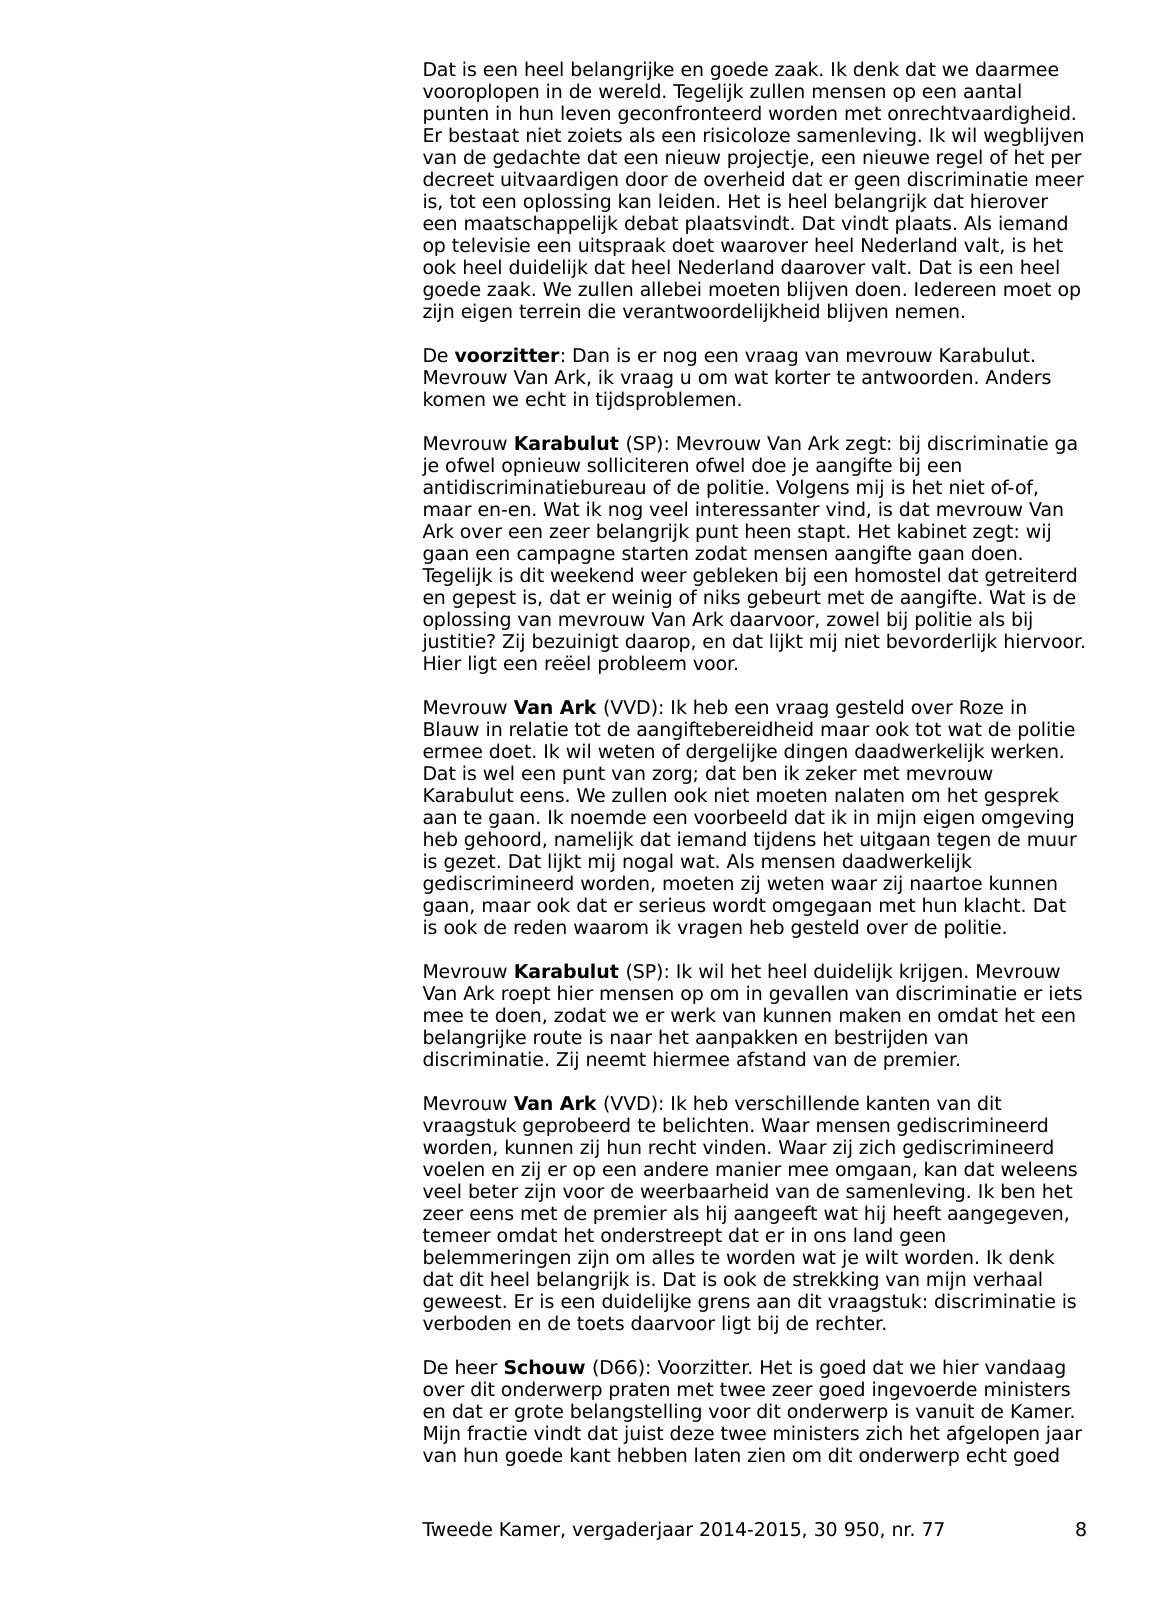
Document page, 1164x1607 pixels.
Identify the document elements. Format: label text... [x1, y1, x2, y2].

text De heer Schouw (D66): Voorzitter. Het is goed dat we hier vandaag over dit onderwerp praten met twee zeer goed ingevoerde ministers en dat er grote belangstelling voor dit onderwerp is vanuit de Kamer. Mijn fractie vindt dat juist deze twee ministers zich het afgelopen jaar van hun goede kant hebben laten zien om dit onderwerp echt goed [422, 1357, 1087, 1467]
text De voorzitter: Dan is er nog een vraag van mevrouw Karabulut. Mevrouw Van Ark, ik vraag u om wat korter te antwoorden. Anders komen we echt in tijdsproblemen. [422, 345, 1087, 411]
text Dat is een heel belangrijke en goede zaak. Ik denk dat we daarmee vooroplopen in de wereld. Tegelijk zullen mensen op een aantal punten in hun leven geconfronteerd worden met onrechtvaardigheid. Er bestaat niet zoiets als een risicoloze samenleving. Ik wil wegblijven van de gedachte dat een nieuw projectje, een nieuwe regel of het per decreet uitvaardigen door de overheid dat er geen discriminatie meer is, tot een oplossing kan leiden. Het is heel belangrijk dat hierover een maatschappelijk debat plaatsvindt. Dat vindt plaats. Als iemand op televisie een uitspraak doet waarover heel Nederland valt, is het ook heel duidelijk dat heel Nederland daarover valt. Dat is een heel goede zaak. We zullen allebei moeten blijven doen. Iedereen moet op zijn eigen terrein die verantwoordelijkheid blijven nemen. [422, 59, 1087, 323]
text Mevrouw Van Ark (VVD): Ik heb verschillende kanten van dit vraagstuk geprobeerd te belichten. Waar mensen gediscrimineerd worden, kunnen zij hun recht vinden. Waar zij zich gediscrimineerd voelen en zij er op een andere manier mee omgaan, kan dat weleens veel beter zijn voor de weerbaarheid van de samenleving. Ik ben het zeer eens met de premier als hij aangeeft wat hij heeft aangegeven, temeer omdat het onderstreept dat er in ons land geen belemmeringen zijn om alles te worden wat je wilt worden. Ik denk dat dit heel belangrijk is. Dat is ook de strekking van mijn verhaal geweest. Er is een duidelijke grens aan dit vraagstuk: discriminatie is verboden en de toets daarvoor ligt bij de rechter. [422, 1093, 1087, 1335]
text Mevrouw Karabulut (SP): Mevrouw Van Ark zegt: bij discriminatie ga je ofwel opnieuw solliciteren ofwel doe je aangifte bij een antidiscriminatiebureau of de politie. Volgens mij is het niet of-of, maar en-en. Wat ik nog veel interessanter vind, is dat mevrouw Van Ark over een zeer belangrijk punt heen stapt. Het kabinet zegt: wij gaan een campagne starten zodat mensen aangifte gaan doen. Tegelijk is dit weekend weer gebleken bij een homostel dat getreiterd en gepest is, dat er weinig of niks gebeurt met de aangifte. Wat is de oplossing van mevrouw Van Ark daarvoor, zowel bij politie als bij justitie? Zij bezuinigt daarop, en dat lijkt mij niet bevorderlijk hiervoor. Hier ligt een reëel probleem voor. [422, 433, 1087, 675]
text Mevrouw Van Ark (VVD): Ik heb een vraag gesteld over Roze in Blauw in relatie tot de aangiftebereidheid maar ook tot wat de politie ermee doet. Ik wil weten of dergelijke dingen daadwerkelijk werken. Dat is wel een punt van zorg; dat ben ik zeker met mevrouw Karabulut eens. We zullen ook niet moeten nalaten om het gesprek aan te gaan. Ik noemde een voorbeeld dat ik in mijn eigen omgeving heb gehoord, namelijk dat iemand tijdens het uitgaan tegen de muur is gezet. Dat lijkt mij nogal wat. Als mensen daadwerkelijk gediscrimineerd worden, moeten zij weten waar zij naartoe kunnen gaan, maar ook dat er serieus wordt omgegaan met hun klacht. Dat is ook de reden waarom ik vragen heb gesteld over de politie. [422, 697, 1087, 939]
text Mevrouw Karabulut (SP): Ik wil het heel duidelijk krijgen. Mevrouw Van Ark roept hier mensen op om in gevallen van discriminatie er iets mee te doen, zodat we er werk van kunnen maken en omdat het een belangrijke route is naar het aanpakken en bestrijden van discriminatie. Zij neemt hiermee afstand van de premier. [422, 961, 1087, 1071]
